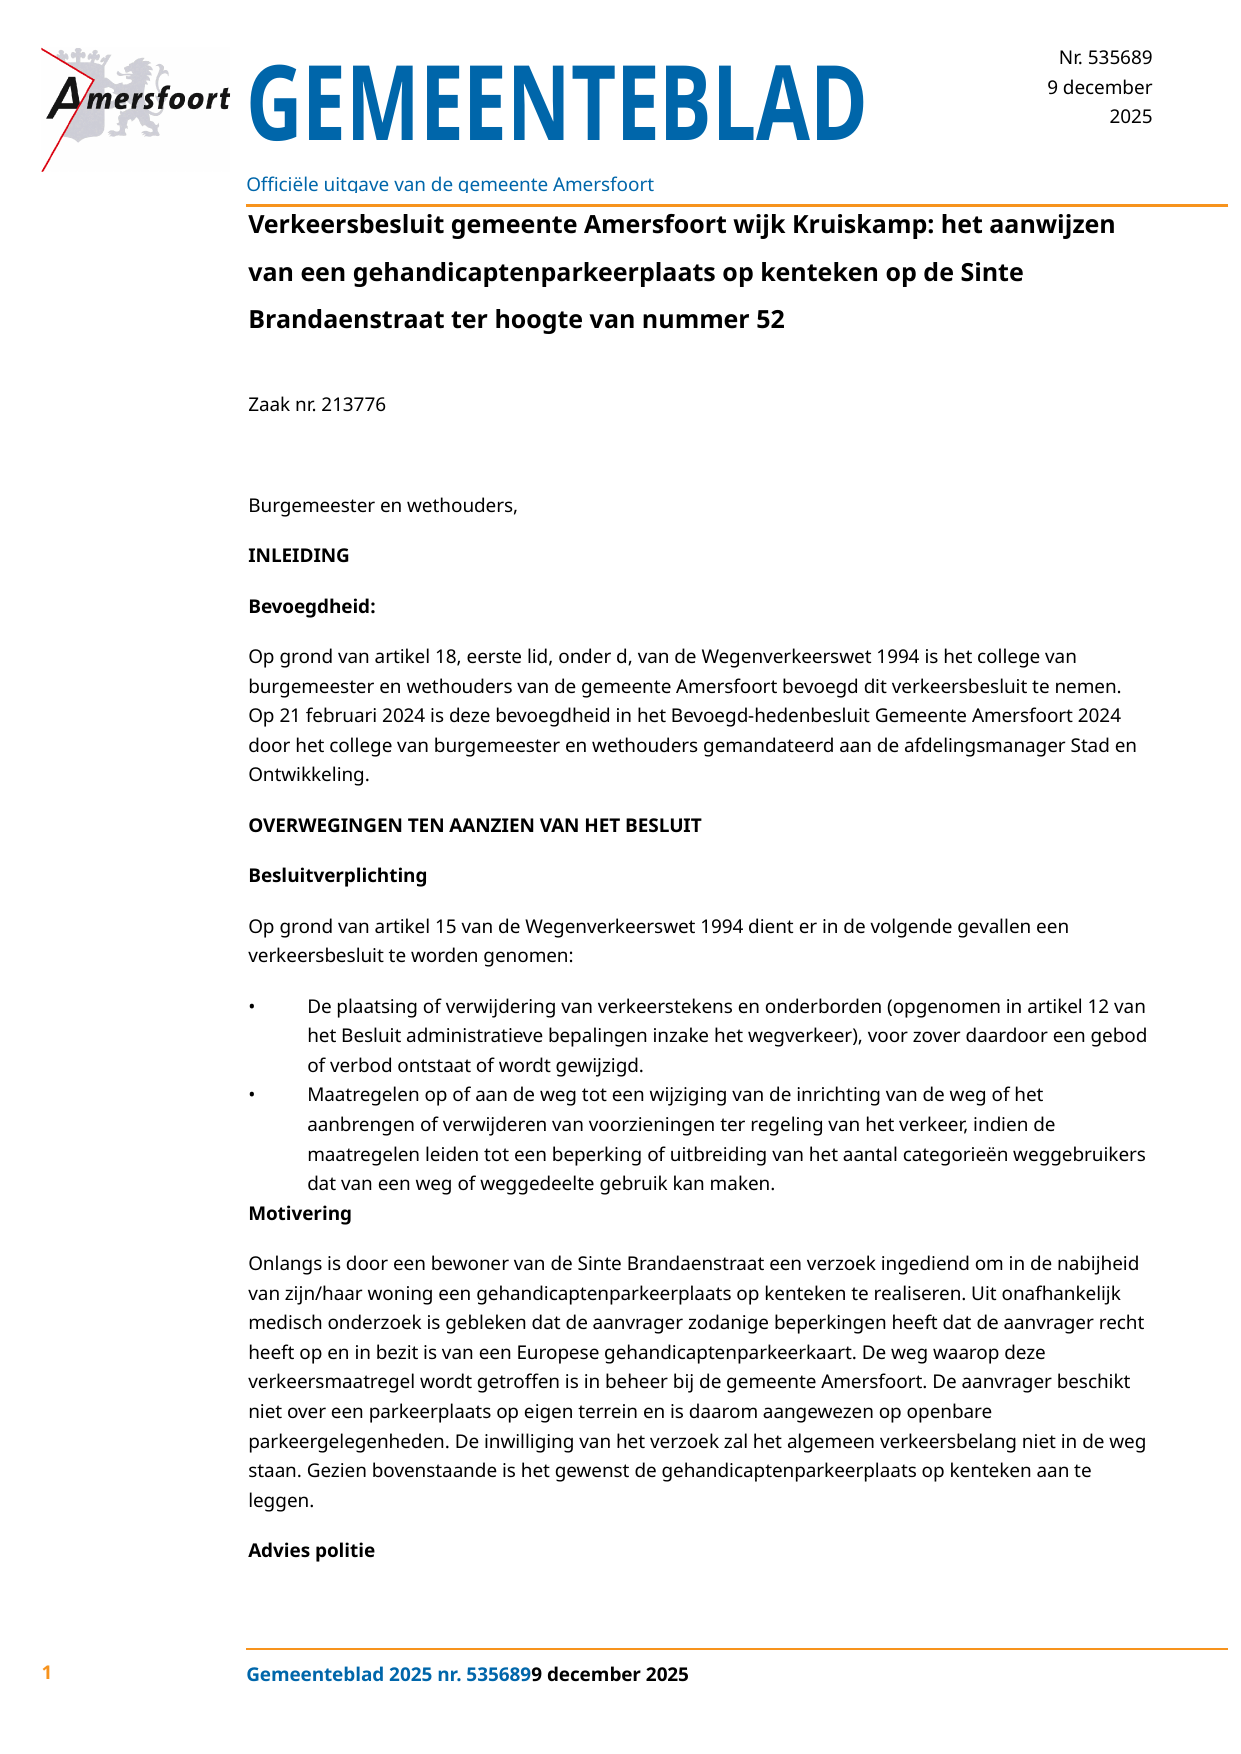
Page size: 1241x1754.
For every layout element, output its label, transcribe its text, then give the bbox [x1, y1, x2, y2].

list Maatregelen op of aan de weg tot een wijziging van de inrichting van de weg of het aanbrengen of verwijderen van voorzieningen ter regeling van het verkeer, indien de maatregelen leiden tot een beperking of uitbreiding van het aantal categorieën weggebruikers dat van een weg of weggedeelte gebruik kan maken. [248, 1082, 1152, 1196]
text INLEIDING [248, 542, 1152, 568]
text Advies politie [248, 1537, 1152, 1563]
text Verkeersbesluit gemeente Amersfoort wijk Kruiskamp: het aanwijzen van een gehandicaptenparkeerplaats op kenteken op de Sinte Brandaenstraat ter hoogte van nummer 52 [248, 207, 1152, 336]
text Op grond van artikel 15 van de Wegenverkeerswet 1994 dient er in de volgende gevallen een verkeersbesluit te worden genomen: [248, 913, 1152, 968]
text Op grond van artikel 18, eerste lid, onder d, van de Wegenverkeerswet 1994 is het college van burgemeester en wethouders van de gemeente Amersfoort bevoegd dit verkeersbesluit te nemen. Op 21 februari 2024 is deze bevoegdheid in het Bevoegd-hedenbesluit Gemeente Amersfoort 2024 door het college van burgemeester en wethouders gemandateerd aan de afdelingsmanager Stad en Ontwikkeling. [248, 643, 1152, 787]
text Burgemeester en wethouders, [248, 492, 1152, 518]
text Motivering [248, 1200, 1152, 1226]
text OVERWEGINGEN TEN AANZIEN VAN HET BESLUIT [248, 812, 1152, 838]
text Onlangs is door een bewoner van de Sinte Brandaenstraat een verzoek ingediend om in de nabijheid van zijn/haar woning een gehandicaptenparkeerplaats op kenteken te realiseren. Uit onafhankelijk medisch onderzoek is gebleken dat de aanvrager zodanige beperkingen heeft dat de aanvrager recht heeft op en in bezit is van een Europese gehandicaptenparkeerkaart. De weg waarop deze verkeersmaatregel wordt getroffen is in beheer bij de gemeente Amersfoort. De aanvrager beschikt niet over een parkeerplaats op eigen terrein en is daarom aangewezen op openbare parkeergelegenheden. De inwilliging van het verzoek zal het algemeen verkeersbelang niet in de weg staan. Gezien bovenstaande is het gewenst de gehandicaptenparkeerplaats op kenteken aan te leggen. [248, 1250, 1152, 1513]
list De plaatsing of verwijdering van verkeerstekens en onderborden (opgenomen in artikel 12 van het Besluit administratieve bepalingen inzake het wegverkeer), voor zover daardoor een gebod of verbod ontstaat of wordt gewijzigd. [248, 993, 1152, 1078]
text Besluitverplichting [248, 862, 1152, 888]
text Bevoegdheid: [248, 593, 1152, 619]
picture [41, 47, 231, 172]
text Zaak nr. 213776 [248, 391, 1152, 417]
